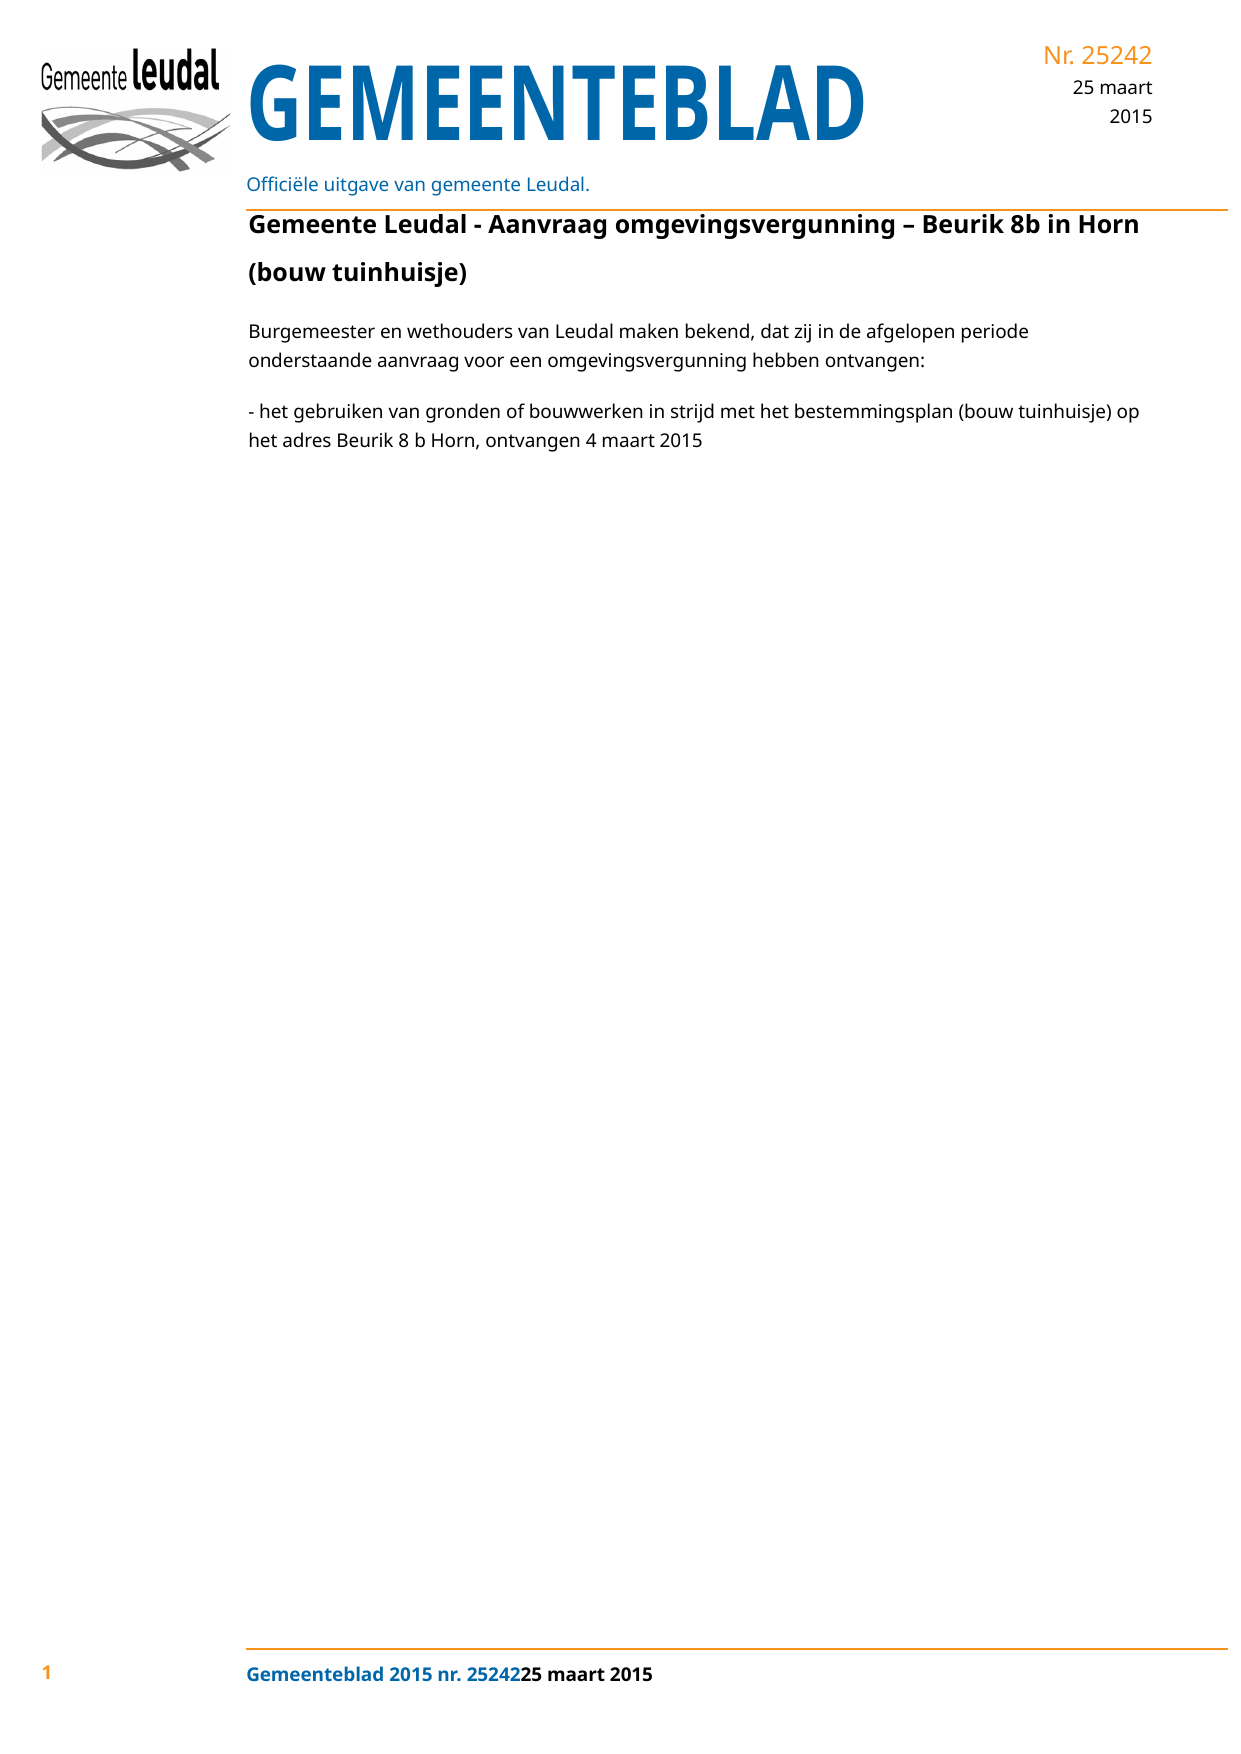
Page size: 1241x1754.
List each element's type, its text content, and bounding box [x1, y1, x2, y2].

text - het gebruiken van gronden of bouwwerken in strijd met het bestemmingsplan (bouw tuinhuisje) op het adres Beurik 8 b Horn, ontvangen 4 maart 2015 [248, 398, 1152, 453]
text Burgemeester en wethouders van Leudal maken bekend, dat zij in de afgelopen periode onderstaande aanvraag voor een omgevingsvergunning hebben ontvangen: [248, 318, 1152, 373]
text Gemeente Leudal - Aanvraag omgevingsvergunning – Beurik 8b in Horn (bouw tuinhuisje) [248, 211, 1152, 288]
picture [41, 47, 231, 172]
